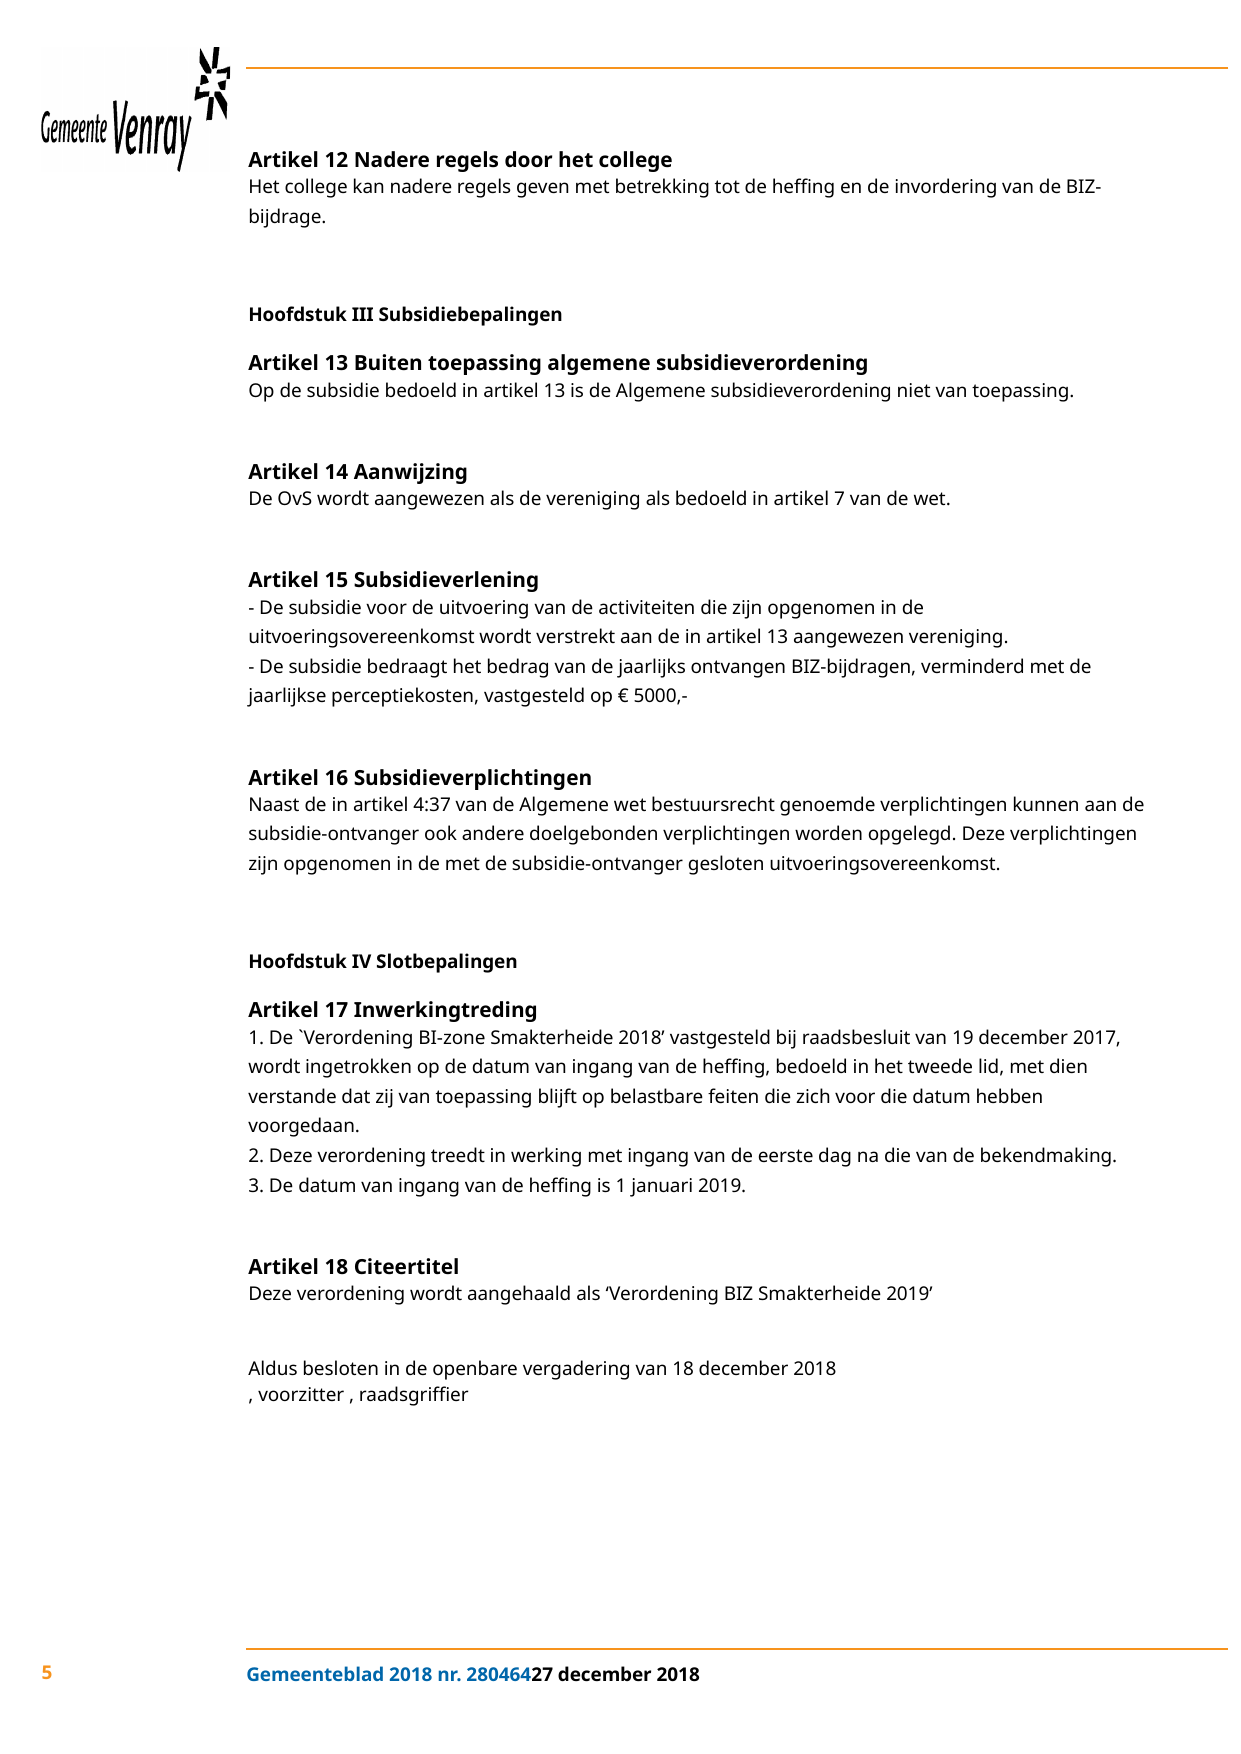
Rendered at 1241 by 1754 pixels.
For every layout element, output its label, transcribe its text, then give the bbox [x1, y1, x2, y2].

text , voorzitter , raadsgriffier [248, 1381, 1152, 1407]
text - De subsidie voor de uitvoering van de activiteiten die zijn opgenomen in de uitvoeringsovereenkomst wordt verstrekt aan de in artikel 13 aangewezen vereniging. [248, 594, 1152, 649]
text Aldus besloten in de openbare vergadering van 18 december 2018 [248, 1356, 1152, 1381]
text Het college kan nadere regels geven met betrekking tot de heffing en de invordering van de BIZ-bijdrage. [248, 174, 1152, 229]
text Hoofdstuk III Subsidiebepalingen [248, 299, 1152, 328]
text Hoofdstuk IV Slotbepalingen [248, 946, 1152, 975]
text Artikel 12 Nadere regels door het college [248, 145, 1152, 174]
text De OvS wordt aangewezen als de vereniging als bedoeld in artikel 7 van de wet. [248, 485, 1152, 511]
text - De subsidie bedraagt het bedrag van de jaarlijks ontvangen BIZ-bijdragen, verminderd met de jaarlijkse perceptiekosten, vastgesteld op € 5000,- [248, 653, 1152, 708]
text Op de subsidie bedoeld in artikel 13 is de Algemene subsidieverordening niet van toepassing. [248, 377, 1152, 403]
text Artikel 13 Buiten toepassing algemene subsidieverordening [248, 348, 1152, 377]
text 1. De `Verordening BI-zone Smakterheide 2018’ vastgesteld bij raadsbesluit van 19 december 2017, wordt ingetrokken op de datum van ingang van de heffing, bedoeld in het tweede lid, met dien verstande dat zij van toepassing blijft op belastbare feiten die zich voor die datum hebben voorgedaan. [248, 1024, 1152, 1138]
picture [41, 47, 231, 172]
text Artikel 14 Aanwijzing [248, 457, 1152, 485]
text Naast de in artikel 4:37 van de Algemene wet bestuursrecht genoemde verplichtingen kunnen aan de subsidie-ontvanger ook andere doelgebonden verplichtingen worden opgelegd. Deze verplichtingen zijn opgenomen in de met de subsidie-ontvanger gesloten uitvoeringsovereenkomst. [248, 791, 1152, 876]
text Artikel 18 Citeertitel [248, 1252, 1152, 1280]
text Deze verordening wordt aangehaald als ‘Verordening BIZ Smakterheide 2019’ [248, 1280, 1152, 1306]
text 2. Deze verordening treedt in werking met ingang van de eerste dag na die van de bekendmaking. [248, 1142, 1152, 1168]
text Artikel 15 Subsidieverlening [248, 565, 1152, 594]
text Artikel 16 Subsidieverplichtingen [248, 763, 1152, 791]
text 3. De datum van ingang van de heffing is 1 januari 2019. [248, 1172, 1152, 1198]
text Artikel 17 Inwerkingtreding [248, 996, 1152, 1024]
